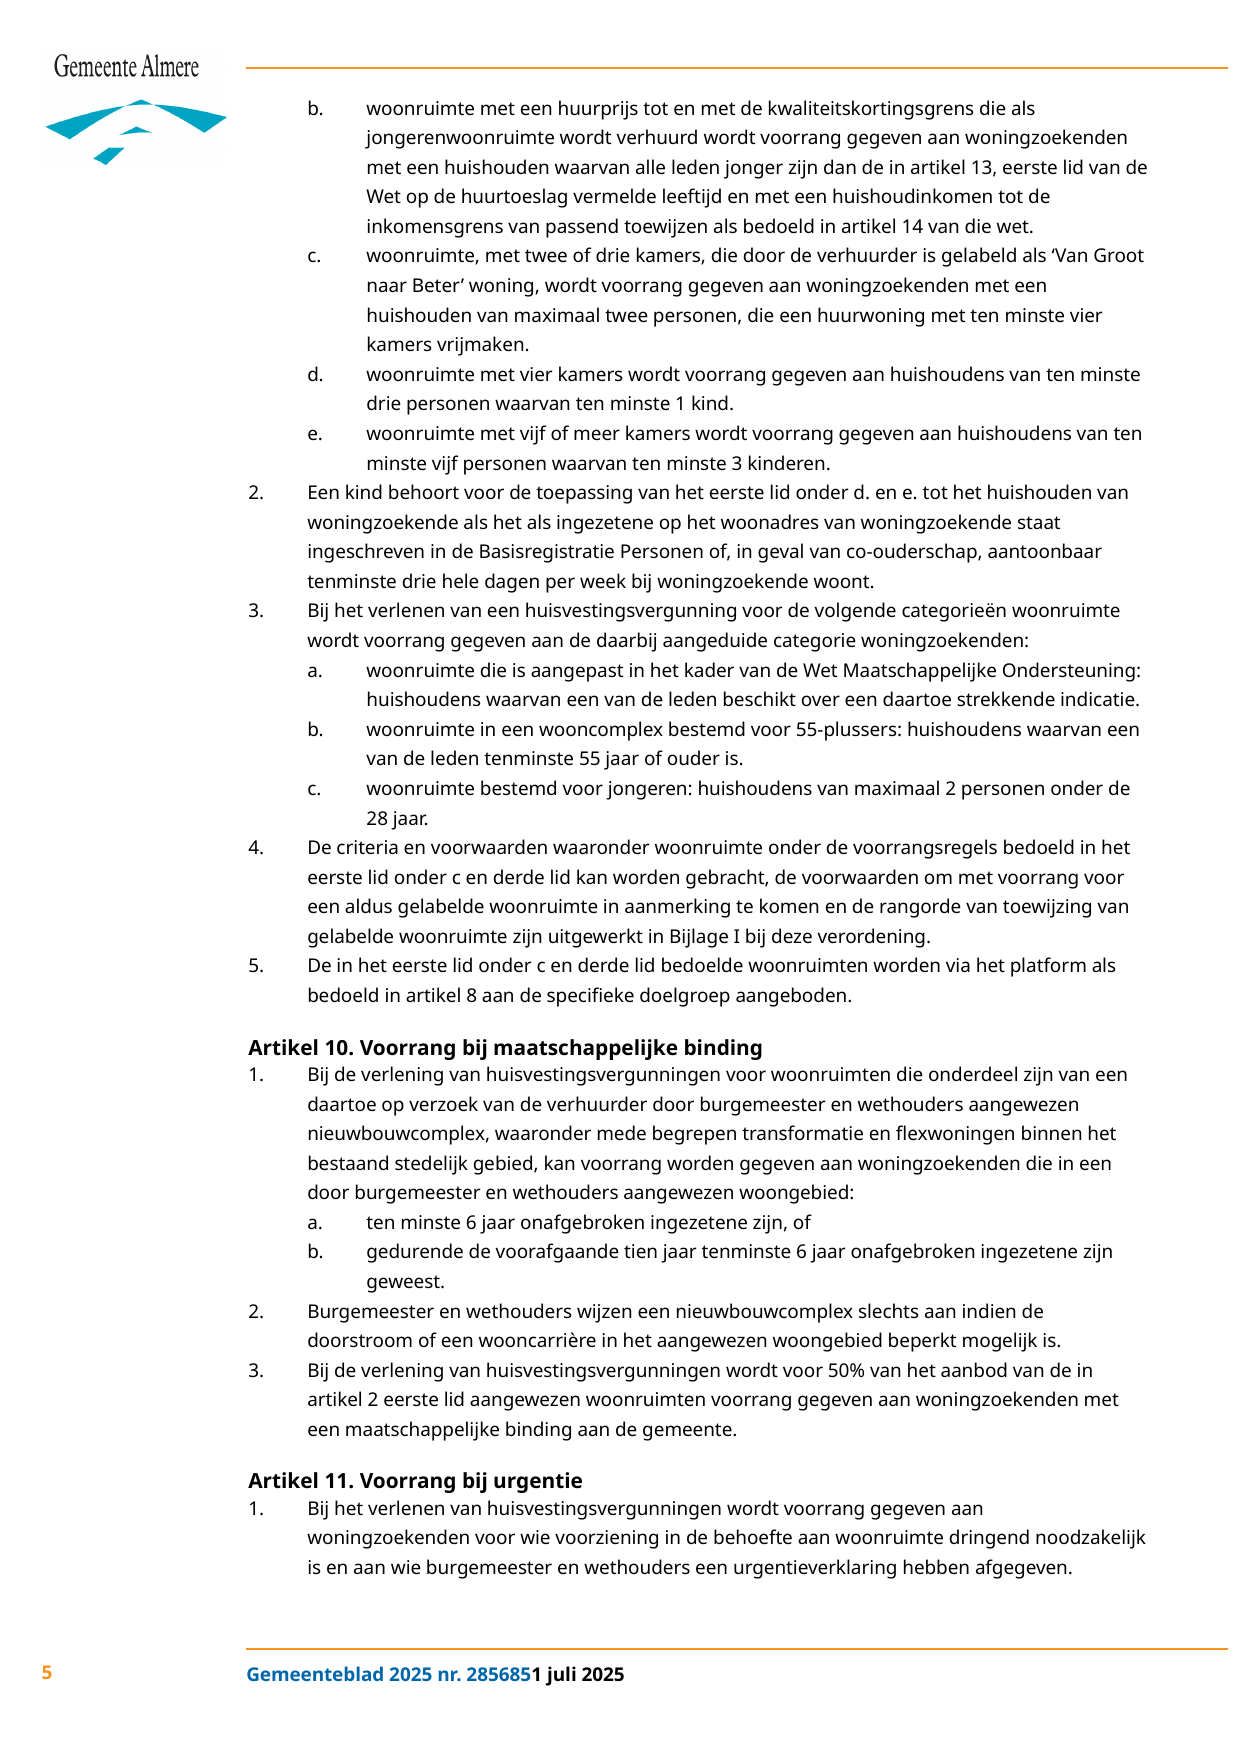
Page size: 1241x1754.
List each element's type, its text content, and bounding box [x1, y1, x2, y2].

list Bij de verlening van huisvestingsvergunningen wordt voor 50% van het aanbod van de in artikel 2 eerste lid aangewezen woonruimten voorrang gegeven aan woningzoekenden met een maatschappelijke binding aan de gemeente. [248, 1357, 1152, 1442]
list De criteria en voorwaarden waaronder woonruimte onder de voorrangsregels bedoeld in het eerste lid onder c en derde lid kan worden gebracht, de voorwaarden om met voorrang voor een aldus gelabelde woonruimte in aanmerking te komen en de rangorde van toewijzing van gelabelde woonruimte zijn uitgewerkt in Bijlage I bij deze verordening. [248, 834, 1152, 949]
list woonruimte met een huurprijs tot en met de kwaliteitskortingsgrens die als jongerenwoonruimte wordt verhuurd wordt voorrang gegeven aan woningzoekenden met een huishouden waarvan alle leden jonger zijn dan de in artikel 13, eerste lid van de Wet op de huurtoeslag vermelde leeftijd en met een huishoudinkomen tot de inkomensgrens van passend toewijzen als bedoeld in artikel 14 van die wet. [307, 95, 1152, 239]
list Bij de verlening van huisvestingsvergunningen voor woonruimten die onderdeel zijn van een daartoe op verzoek van de verhuurder door burgemeester en wethouders aangewezen nieuwbouwcomplex, waaronder mede begrepen transformatie en flexwoningen binnen het bestaand stedelijk gebied, kan voorrang worden gegeven aan woningzoekenden die in een door burgemeester en wethouders aangewezen woongebied: [248, 1061, 1152, 1205]
list woonruimte, met twee of drie kamers, die door de verhuurder is gelabeld als ‘Van Groot naar Beter’ woning, wordt voorrang gegeven aan woningzoekenden met een huishouden van maximaal twee personen, die een huurwoning met ten minste vier kamers vrijmaken. [307, 243, 1152, 357]
text Artikel 11. Voorrang bij urgentie [248, 1467, 1152, 1495]
list woonruimte in een wooncomplex bestemd voor 55-plussers: huishoudens waarvan een van de leden tenminste 55 jaar of ouder is. [307, 716, 1152, 771]
text Artikel 10. Voorrang bij maatschappelijke binding [248, 1033, 1152, 1061]
list Bij het verlenen van een huisvestingsvergunning voor de volgende categorieën woonruimte wordt voorrang gegeven aan de daarbij aangeduide categorie woningzoekenden: [248, 598, 1152, 653]
list ten minste 6 jaar onafgebroken ingezetene zijn, of [307, 1209, 1152, 1235]
list Burgemeester en wethouders wijzen een nieuwbouwcomplex slechts aan indien de doorstroom of een wooncarrière in het aangewezen woongebied beperkt mogelijk is. [248, 1298, 1152, 1353]
list De in het eerste lid onder c en derde lid bedoelde woonruimten worden via het platform als bedoeld in artikel 8 aan de specifieke doelgroep aangeboden. [248, 953, 1152, 1008]
list woonruimte met vijf of meer kamers wordt voorrang gegeven aan huishoudens van ten minste vijf personen waarvan ten minste 3 kinderen. [307, 420, 1152, 476]
list woonruimte bestemd voor jongeren: huishoudens van maximaal 2 personen onder de 28 jaar. [307, 775, 1152, 831]
list woonruimte die is aangepast in het kader van de Wet Maatschappelijke Ondersteuning: huishoudens waarvan een van de leden beschikt over een daartoe strekkende indicatie. [307, 657, 1152, 712]
list Bij het verlenen van huisvestingsvergunningen wordt voorrang gegeven aan woningzoekenden voor wie voorziening in de behoefte aan woonruimte dringend noodzakelijk is en aan wie burgemeester en wethouders een urgentieverklaring hebben afgegeven. [248, 1495, 1152, 1580]
picture [41, 47, 231, 172]
list gedurende de voorafgaande tien jaar tenminste 6 jaar onafgebroken ingezetene zijn geweest. [307, 1239, 1152, 1294]
list Een kind behoort voor de toepassing van het eerste lid onder d. en e. tot het huishouden van woningzoekende als het als ingezetene op het woonadres van woningzoekende staat ingeschreven in de Basisregistratie Personen of, in geval van co-ouderschap, aantoonbaar tenminste drie hele dagen per week bij woningzoekende woont. [248, 479, 1152, 594]
list woonruimte met vier kamers wordt voorrang gegeven aan huishoudens van ten minste drie personen waarvan ten minste 1 kind. [307, 361, 1152, 416]
